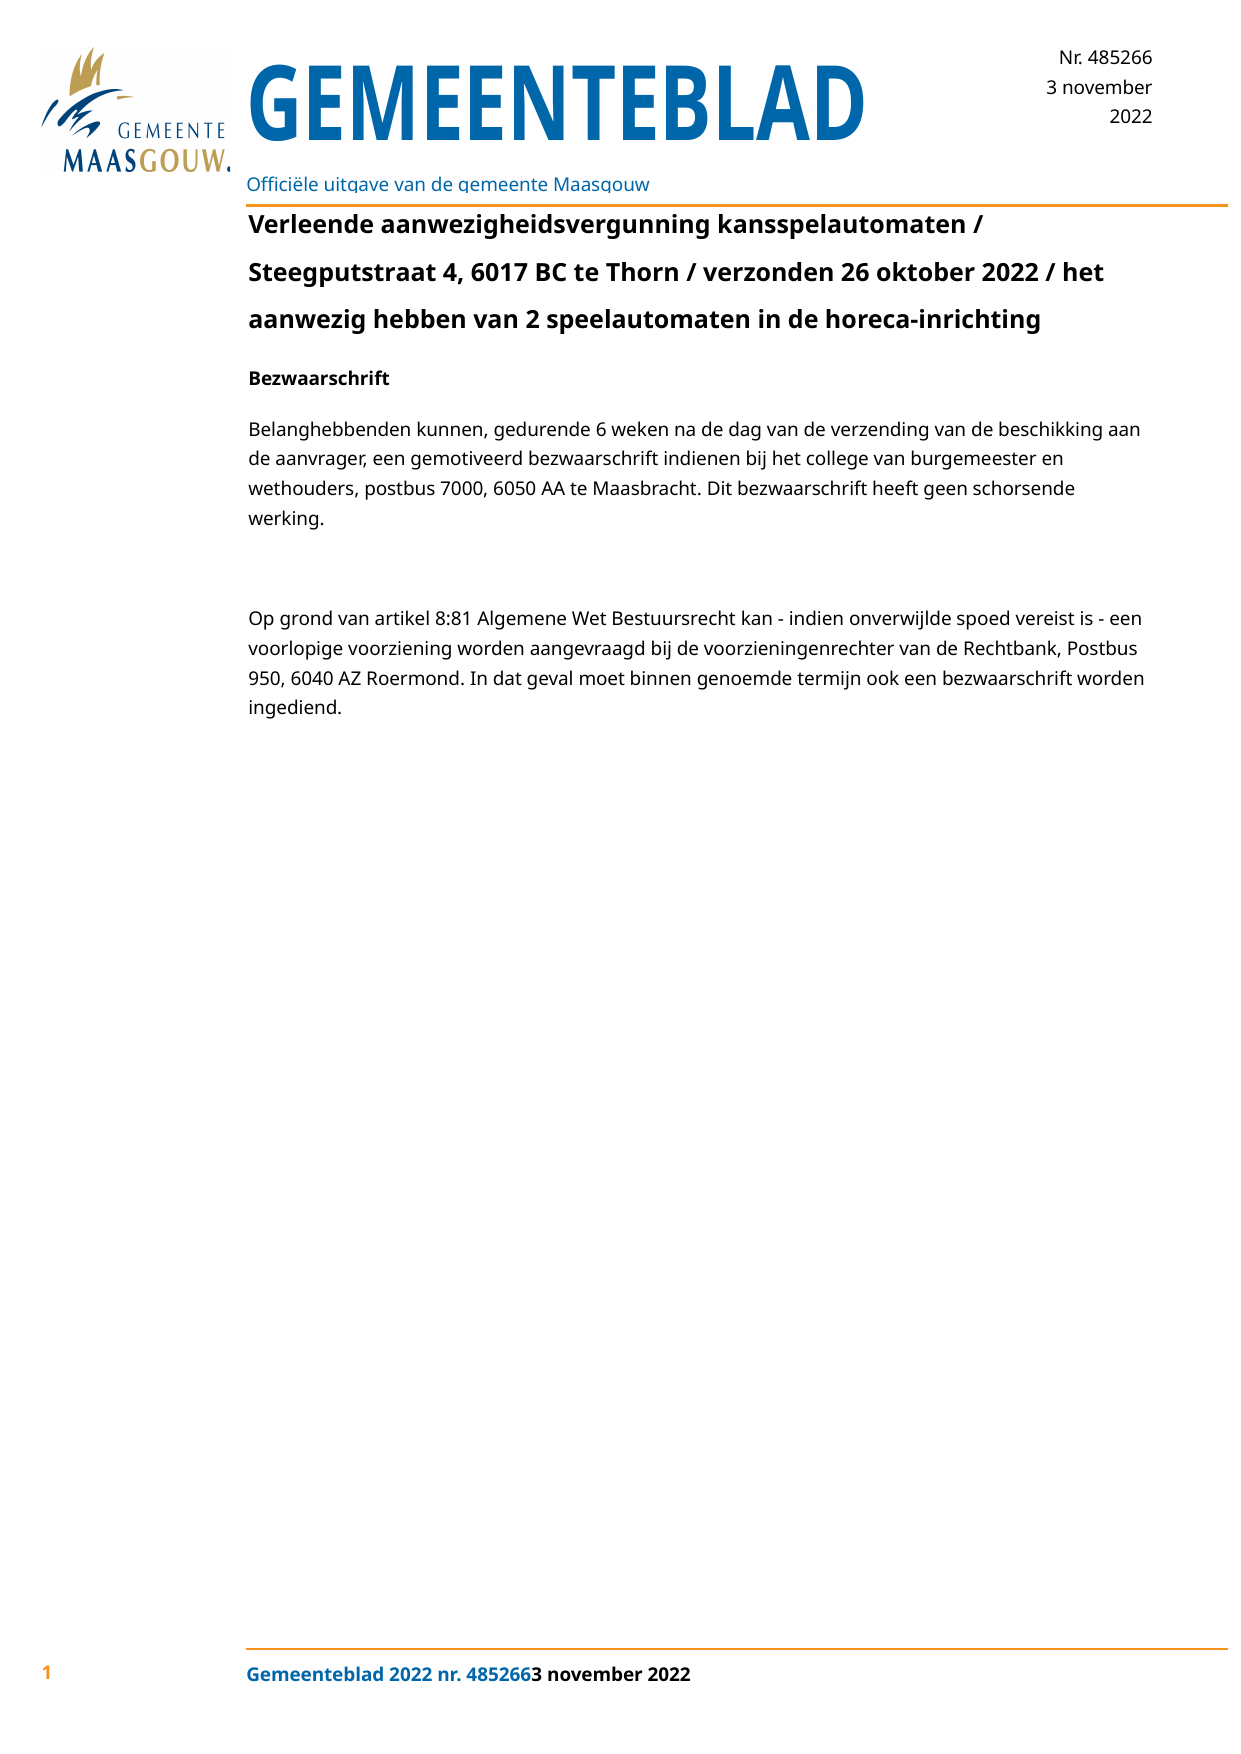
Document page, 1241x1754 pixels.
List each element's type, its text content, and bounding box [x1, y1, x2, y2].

text Belanghebbenden kunnen, gedurende 6 weken na de dag van de verzending van de beschikking aan de aanvrager, een gemotiveerd bezwaarschrift indienen bij het college van burgemeester en wethouders, postbus 7000, 6050 AA te Maasbracht. Dit bezwaarschrift heeft geen schorsende werking. [248, 416, 1152, 530]
text Op grond van artikel 8:81 Algemene Wet Bestuursrecht kan - indien onverwijlde spoed vereist is - een voorlopige voorziening worden aangevraagd bij de voorzieningenrechter van de Rechtbank, Postbus 950, 6040 AZ Roermond. In dat geval moet binnen genoemde termijn ook een bezwaarschrift worden ingediend. [248, 606, 1152, 720]
picture [41, 47, 231, 172]
text Bezwaarschrift [248, 366, 1152, 391]
text Verleende aanwezigheidsvergunning kansspelautomaten / Steegputstraat 4, 6017 BC te Thorn / verzonden 26 oktober 2022 / het aanwezig hebben van 2 speelautomaten in de horeca-inrichting [248, 207, 1152, 336]
